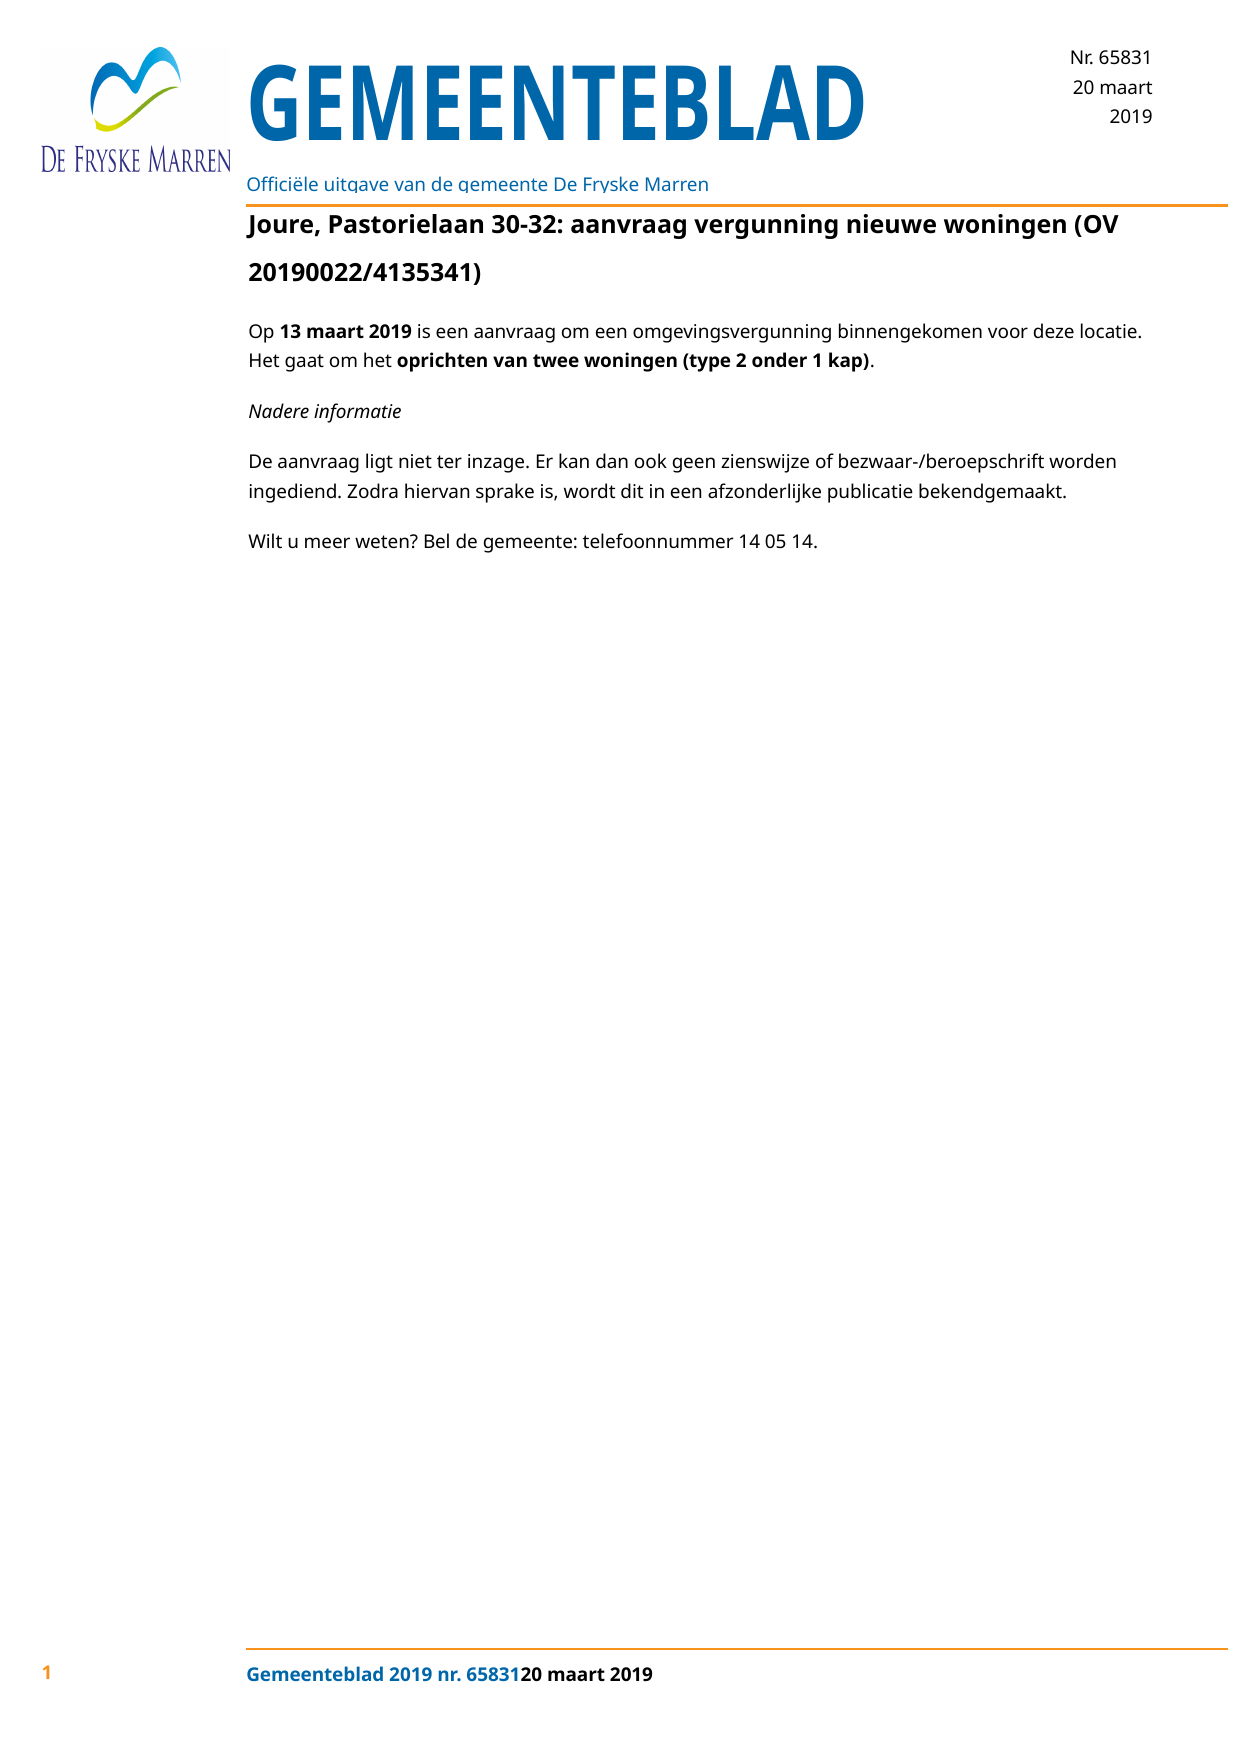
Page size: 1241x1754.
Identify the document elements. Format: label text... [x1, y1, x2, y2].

text Nadere informatie [248, 398, 1152, 424]
text De aanvraag ligt niet ter inzage. Er kan dan ook geen zienswijze of bezwaar-/beroepschrift worden ingediend. Zodra hiervan sprake is, wordt dit in een afzonderlijke publicatie bekendgemaakt. [248, 448, 1152, 504]
picture [41, 47, 231, 172]
text Op 13 maart 2019 is een aanvraag om een omgevingsvergunning binnengekomen voor deze locatie. Het gaat om het oprichten van twee woningen (type 2 onder 1 kap). [248, 318, 1152, 373]
text Joure, Pastorielaan 30-32: aanvraag vergunning nieuwe woningen (OV 20190022/4135341) [248, 207, 1152, 288]
text Wilt u meer weten? Bel de gemeente: telefoonnummer 14 05 14. [248, 528, 1152, 554]
